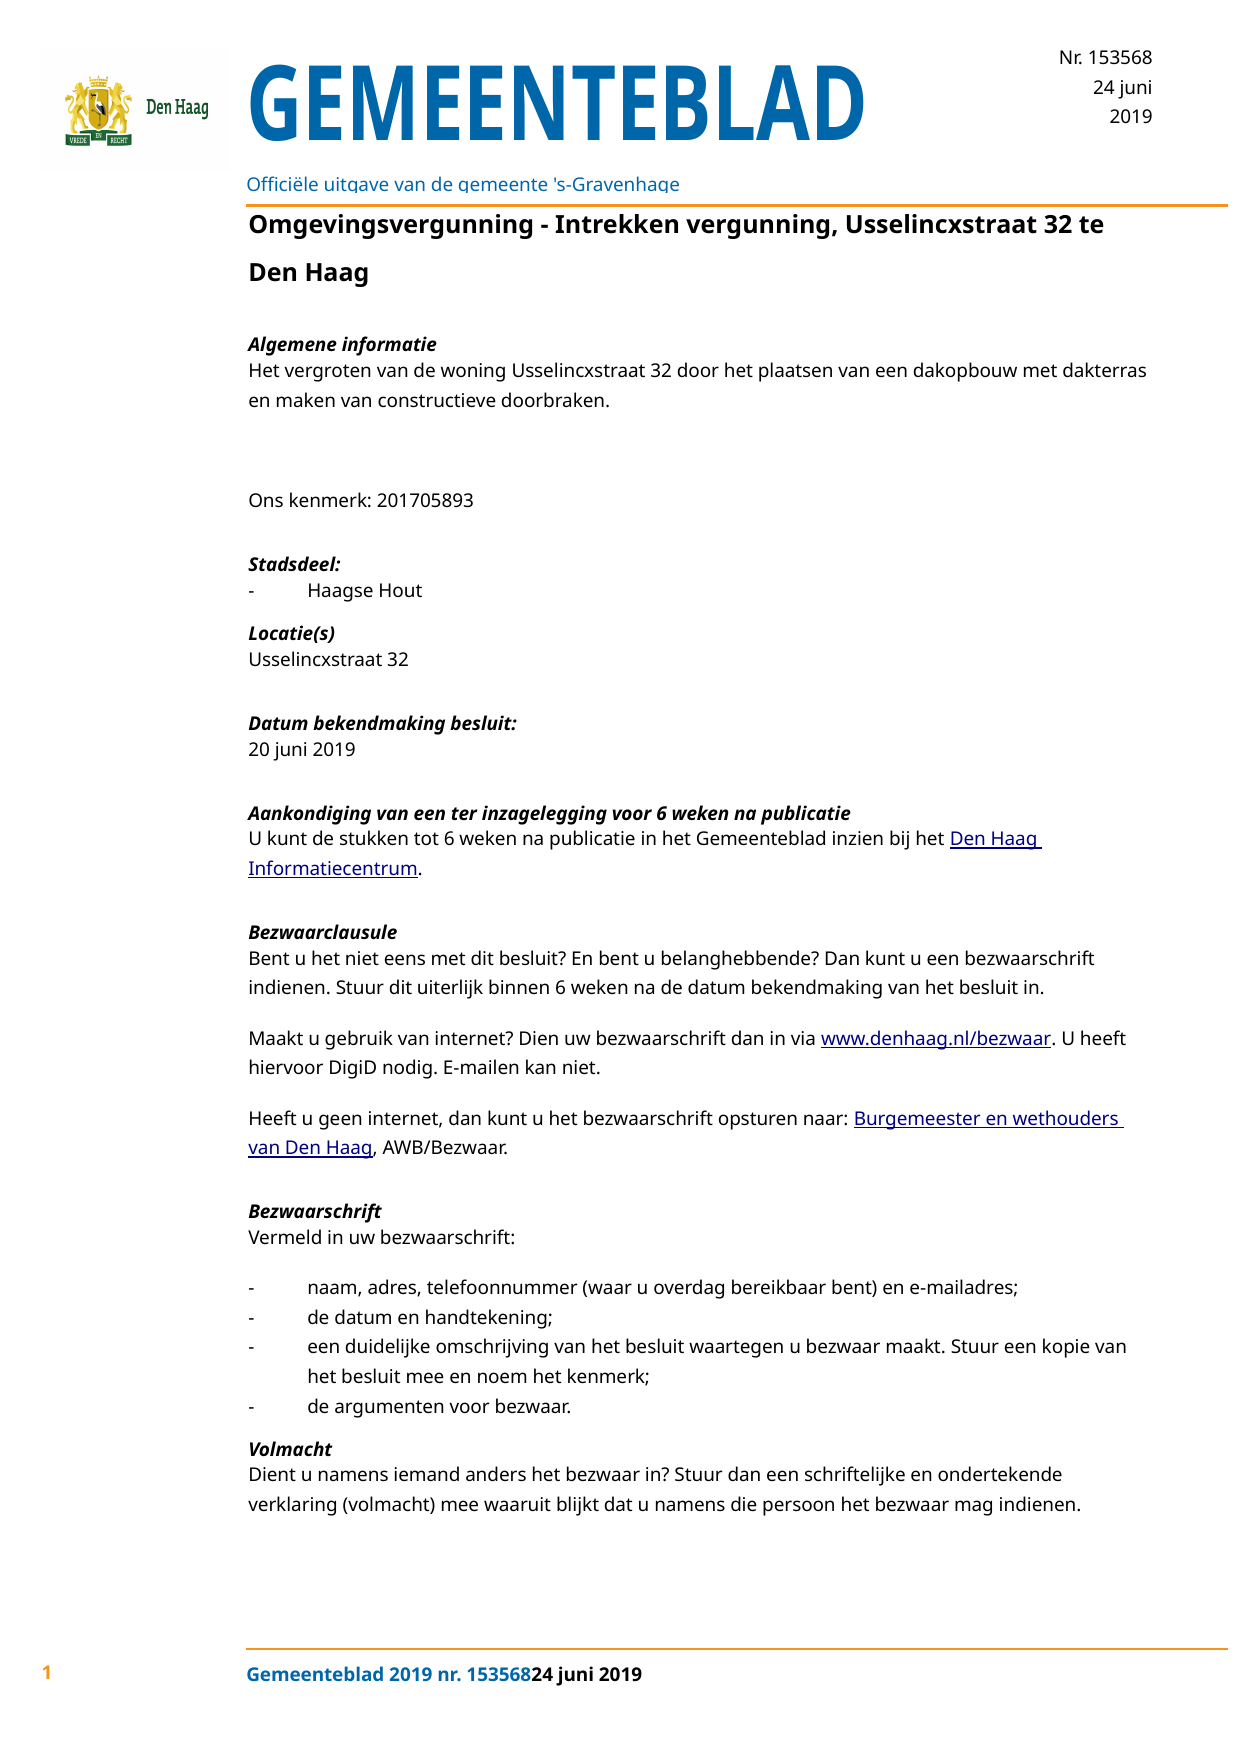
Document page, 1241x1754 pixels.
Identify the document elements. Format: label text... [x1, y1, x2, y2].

text Datum bekendmaking besluit: [248, 710, 1152, 736]
text Vermeld in uw bezwaarschrift: [248, 1224, 1152, 1250]
text Omgevingsvergunning - Intrekken vergunning, Usselincxstraat 32 te Den Haag [248, 207, 1152, 288]
list de argumenten voor bezwaar. [248, 1393, 1152, 1418]
text Locatie(s) [248, 620, 1152, 646]
text Stadsdeel: [248, 552, 1152, 577]
text Heeft u geen internet, dan kunt u het bezwaarschrift opsturen naar: Burgemeester en wethouders van Den Haag, AWB/Bezwaar. [248, 1105, 1152, 1160]
text Maakt u gebruik van internet? Dien uw bezwaarschrift dan in via www.denhaag.nl/bezwaar. U heeft hiervoor DigiD nodig. E-mailen kan niet. [248, 1025, 1152, 1080]
text Bent u het niet eens met dit besluit? En bent u belanghebbende? Dan kunt u een bezwaarschrift indienen. Stuur dit uiterlijk binnen 6 weken na de datum bekendmaking van het besluit in. [248, 945, 1152, 1000]
picture [41, 47, 231, 172]
text Volmacht [248, 1436, 1152, 1462]
text Dient u namens iemand anders het bezwaar in? Stuur dan een schriftelijke en ondertekende verklaring (volmacht) mee waaruit blijkt dat u namens die persoon het bezwaar mag indienen. [248, 1462, 1152, 1517]
text Ons kenmerk: 201705893 [248, 488, 1152, 513]
text U kunt de stukken tot 6 weken na publicatie in het Gemeenteblad inzien bij het Den Haag Informatiecentrum. [248, 826, 1152, 881]
list een duidelijke omschrijving van het besluit waartegen u bezwaar maakt. Stuur een kopie van het besluit mee en noem het kenmerk; [248, 1334, 1152, 1389]
text Algemene informatie [248, 331, 1152, 357]
text Aankondiging van een ter inzagelegging voor 6 weken na publicatie [248, 800, 1152, 826]
text Het vergroten van de woning Usselincxstraat 32 door het plaatsen van een dakopbouw met dakterras en maken van constructieve doorbraken. [248, 357, 1152, 412]
text Bezwaarschrift [248, 1198, 1152, 1224]
list naam, adres, telefoonnummer (waar u overdag bereikbaar bent) en e-mailadres; [248, 1274, 1152, 1300]
list de datum en handtekening; [248, 1304, 1152, 1330]
list Haagse Hout [248, 577, 1152, 603]
text 20 juni 2019 [248, 736, 1152, 762]
text Usselincxstraat 32 [248, 646, 1152, 672]
text Bezwaarclausule [248, 919, 1152, 945]
